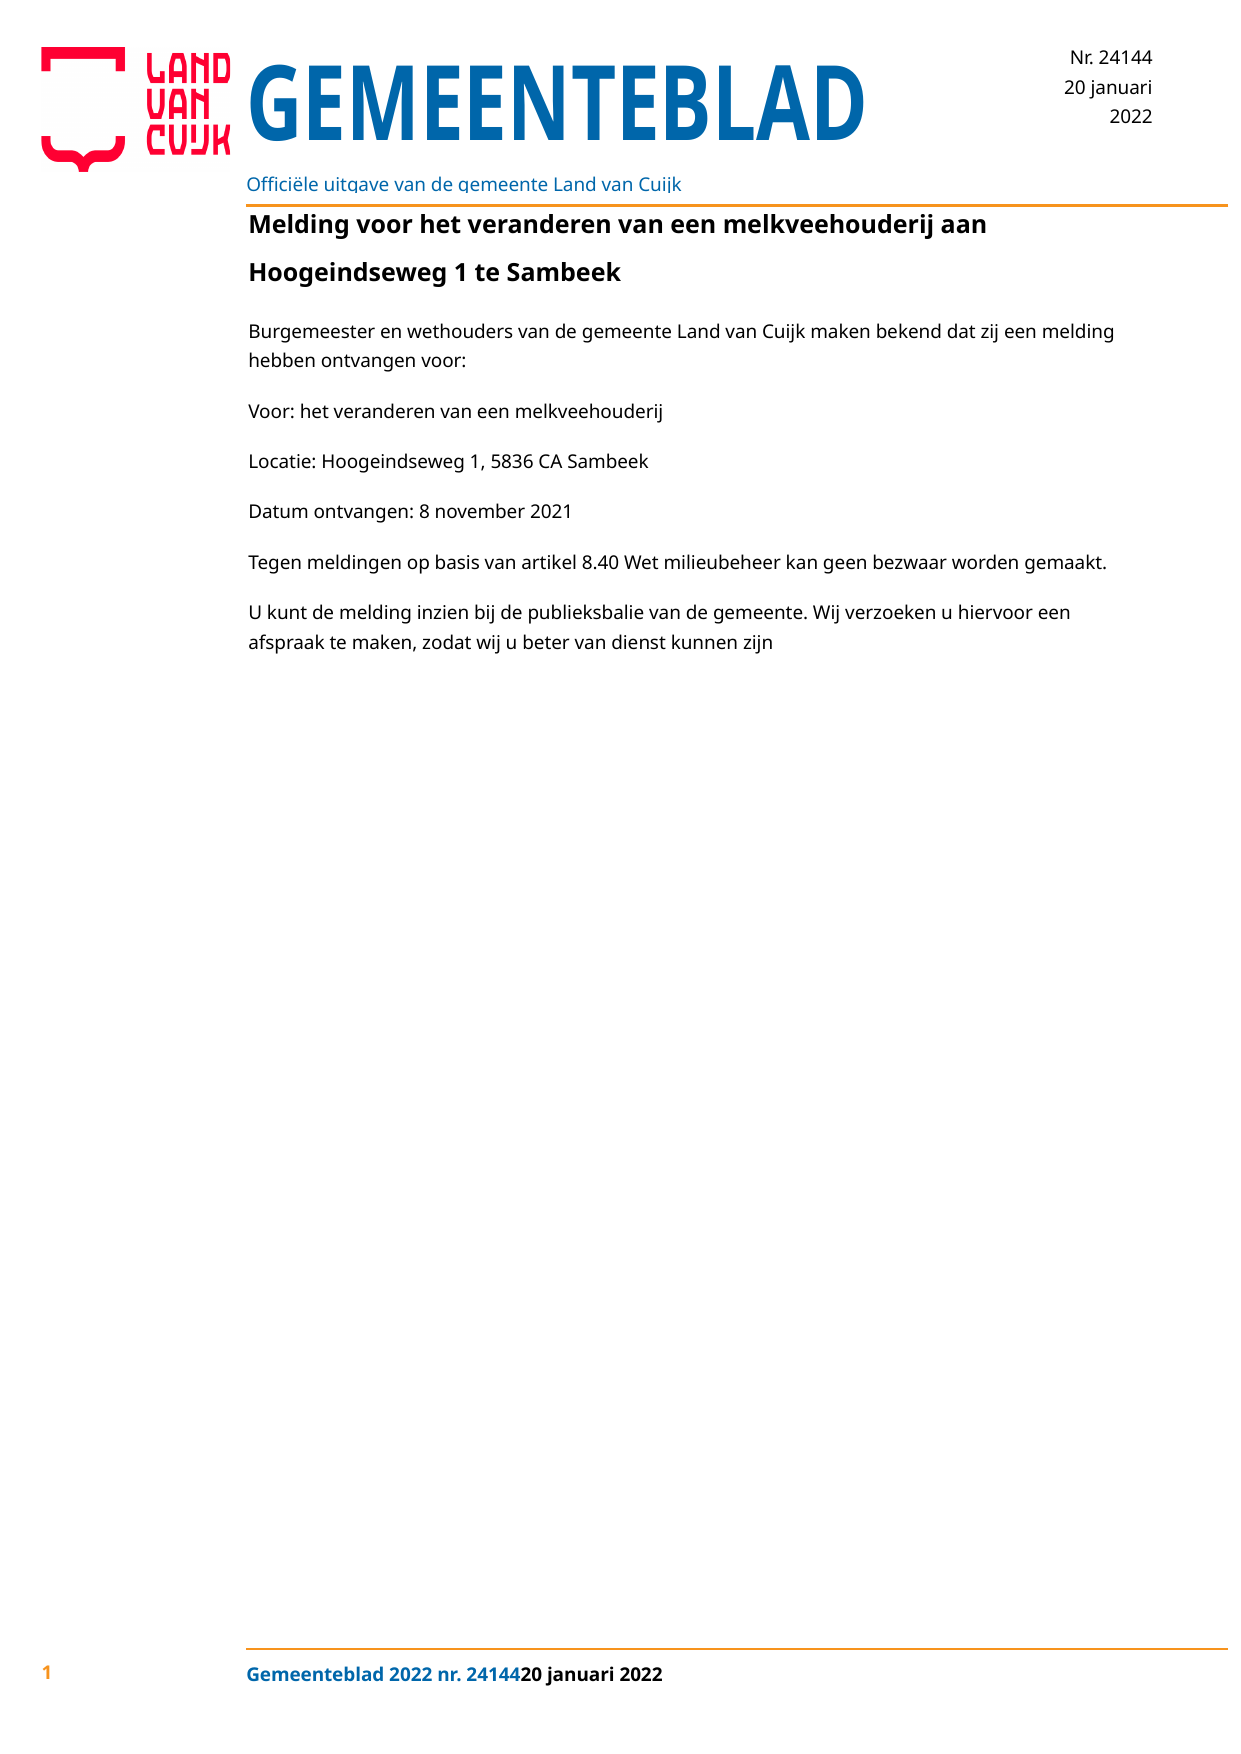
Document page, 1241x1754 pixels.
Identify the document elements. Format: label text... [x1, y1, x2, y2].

text Voor: het veranderen van een melkveehouderij [248, 398, 1152, 424]
text Locatie: Hoogeindseweg 1, 5836 CA Sambeek [248, 448, 1152, 474]
picture [41, 47, 231, 172]
text Tegen meldingen op basis van artikel 8.40 Wet milieubeheer kan geen bezwaar worden gemaakt. [248, 549, 1152, 575]
text U kunt de melding inzien bij de publieksbalie van de gemeente. Wij verzoeken u hiervoor een afspraak te maken, zodat wij u beter van dienst kunnen zijn [248, 599, 1152, 655]
text Melding voor het veranderen van een melkveehouderij aan Hoogeindseweg 1 te Sambeek [248, 207, 1152, 288]
text Burgemeester en wethouders van de gemeente Land van Cuijk maken bekend dat zij een melding hebben ontvangen voor: [248, 318, 1152, 373]
text Datum ontvangen: 8 november 2021 [248, 499, 1152, 524]
